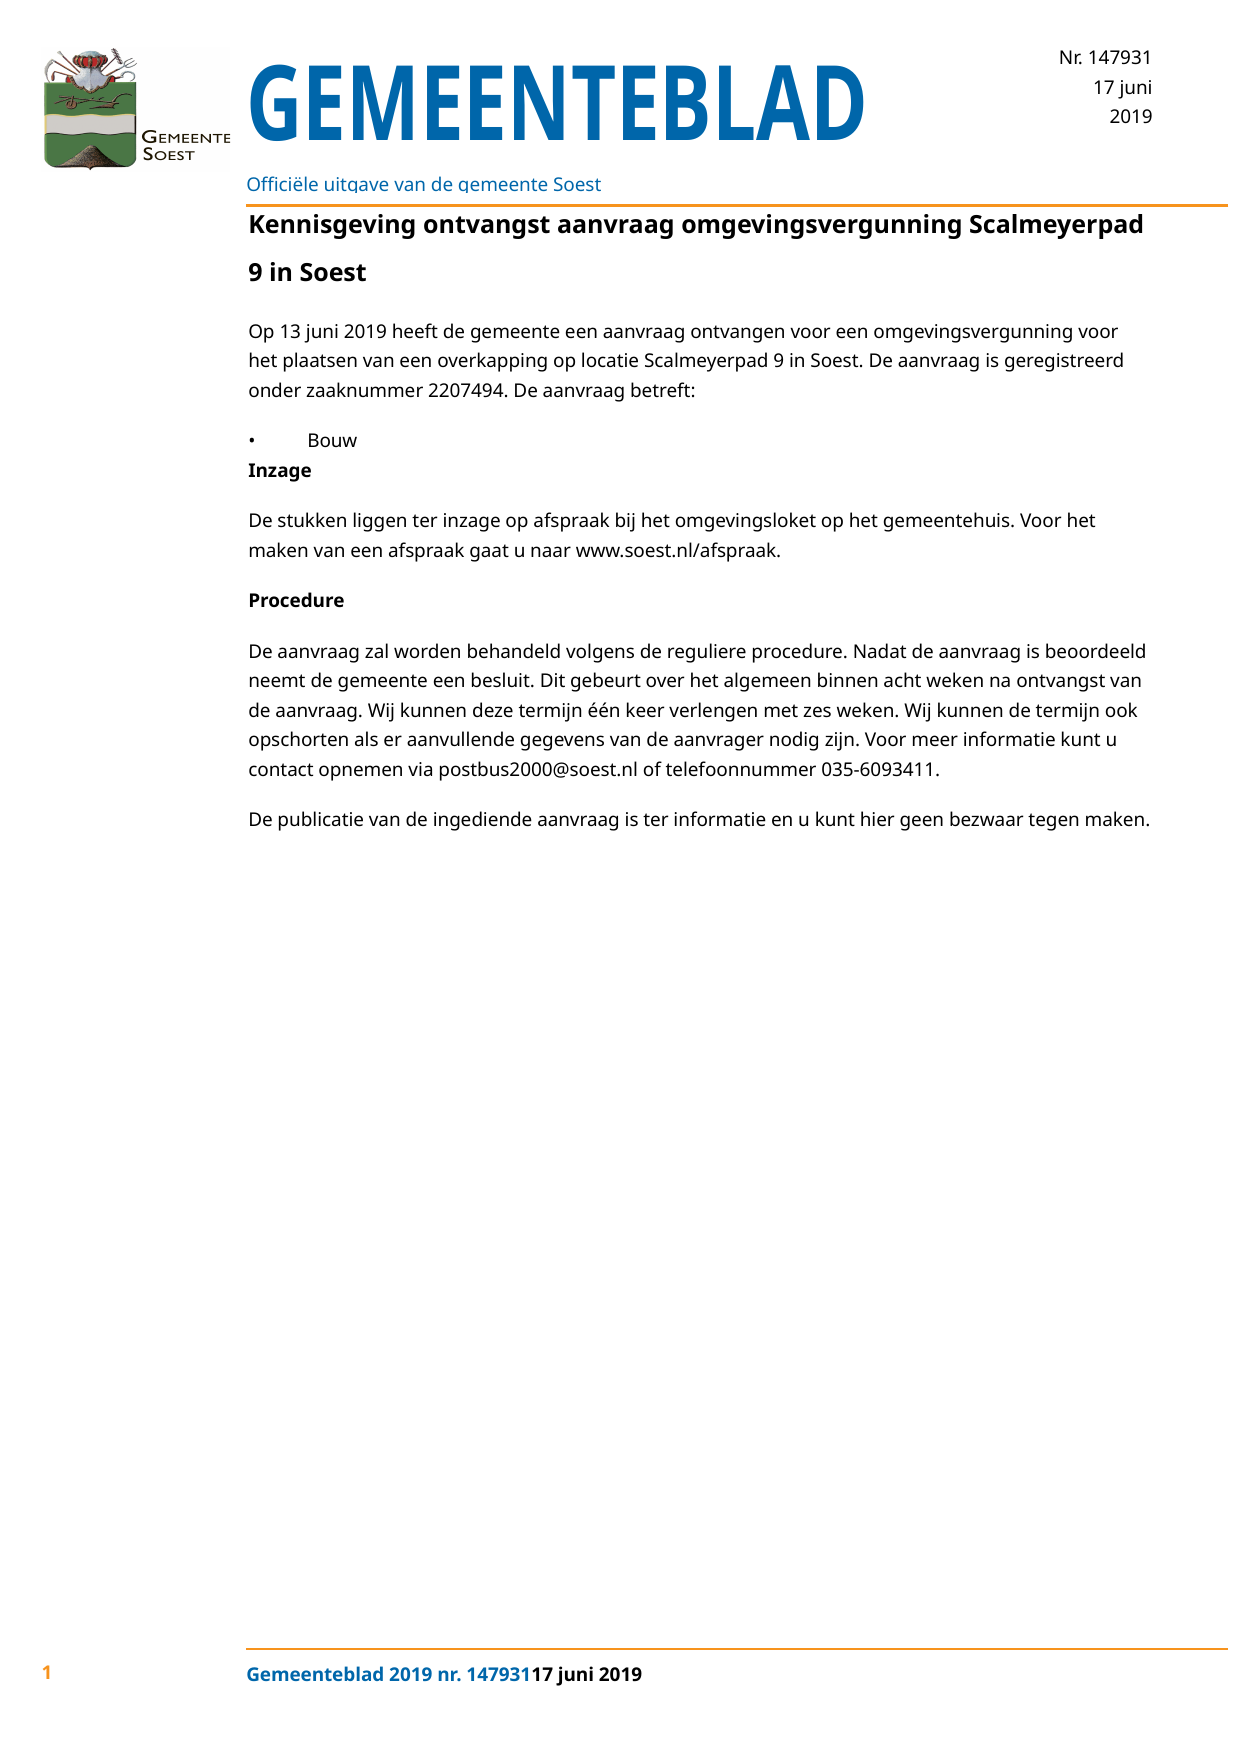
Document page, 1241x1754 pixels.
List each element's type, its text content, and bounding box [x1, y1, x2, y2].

text Op 13 juni 2019 heeft de gemeente een aanvraag ontvangen voor een omgevingsvergunning voor het plaatsen van een overkapping op locatie Scalmeyerpad 9 in Soest. De aanvraag is geregistreerd onder zaaknummer 2207494. De aanvraag betreft: [248, 318, 1152, 403]
text Kennisgeving ontvangst aanvraag omgevingsvergunning Scalmeyerpad 9 in Soest [248, 207, 1152, 288]
text De stukken liggen ter inzage op afspraak bij het omgevingsloket op het gemeentehuis. Voor het maken van een afspraak gaat u naar www.soest.nl/afspraak. [248, 507, 1152, 563]
text Procedure [248, 587, 1152, 613]
list Bouw [248, 427, 1152, 453]
picture [41, 47, 231, 172]
text Inzage [248, 457, 1152, 483]
text De aanvraag zal worden behandeld volgens de reguliere procedure. Nadat de aanvraag is beoordeeld neemt de gemeente een besluit. Dit gebeurt over het algemeen binnen acht weken na ontvangst van de aanvraag. Wij kunnen deze termijn één keer verlengen met zes weken. Wij kunnen de termijn ook opschorten als er aanvullende gegevens van de aanvrager nodig zijn. Voor meer informatie kunt u contact opnemen via postbus2000@soest.nl of telefoonnummer 035-6093411. [248, 638, 1152, 782]
text De publicatie van de ingediende aanvraag is ter informatie en u kunt hier geen bezwaar tegen maken. [248, 807, 1152, 832]
